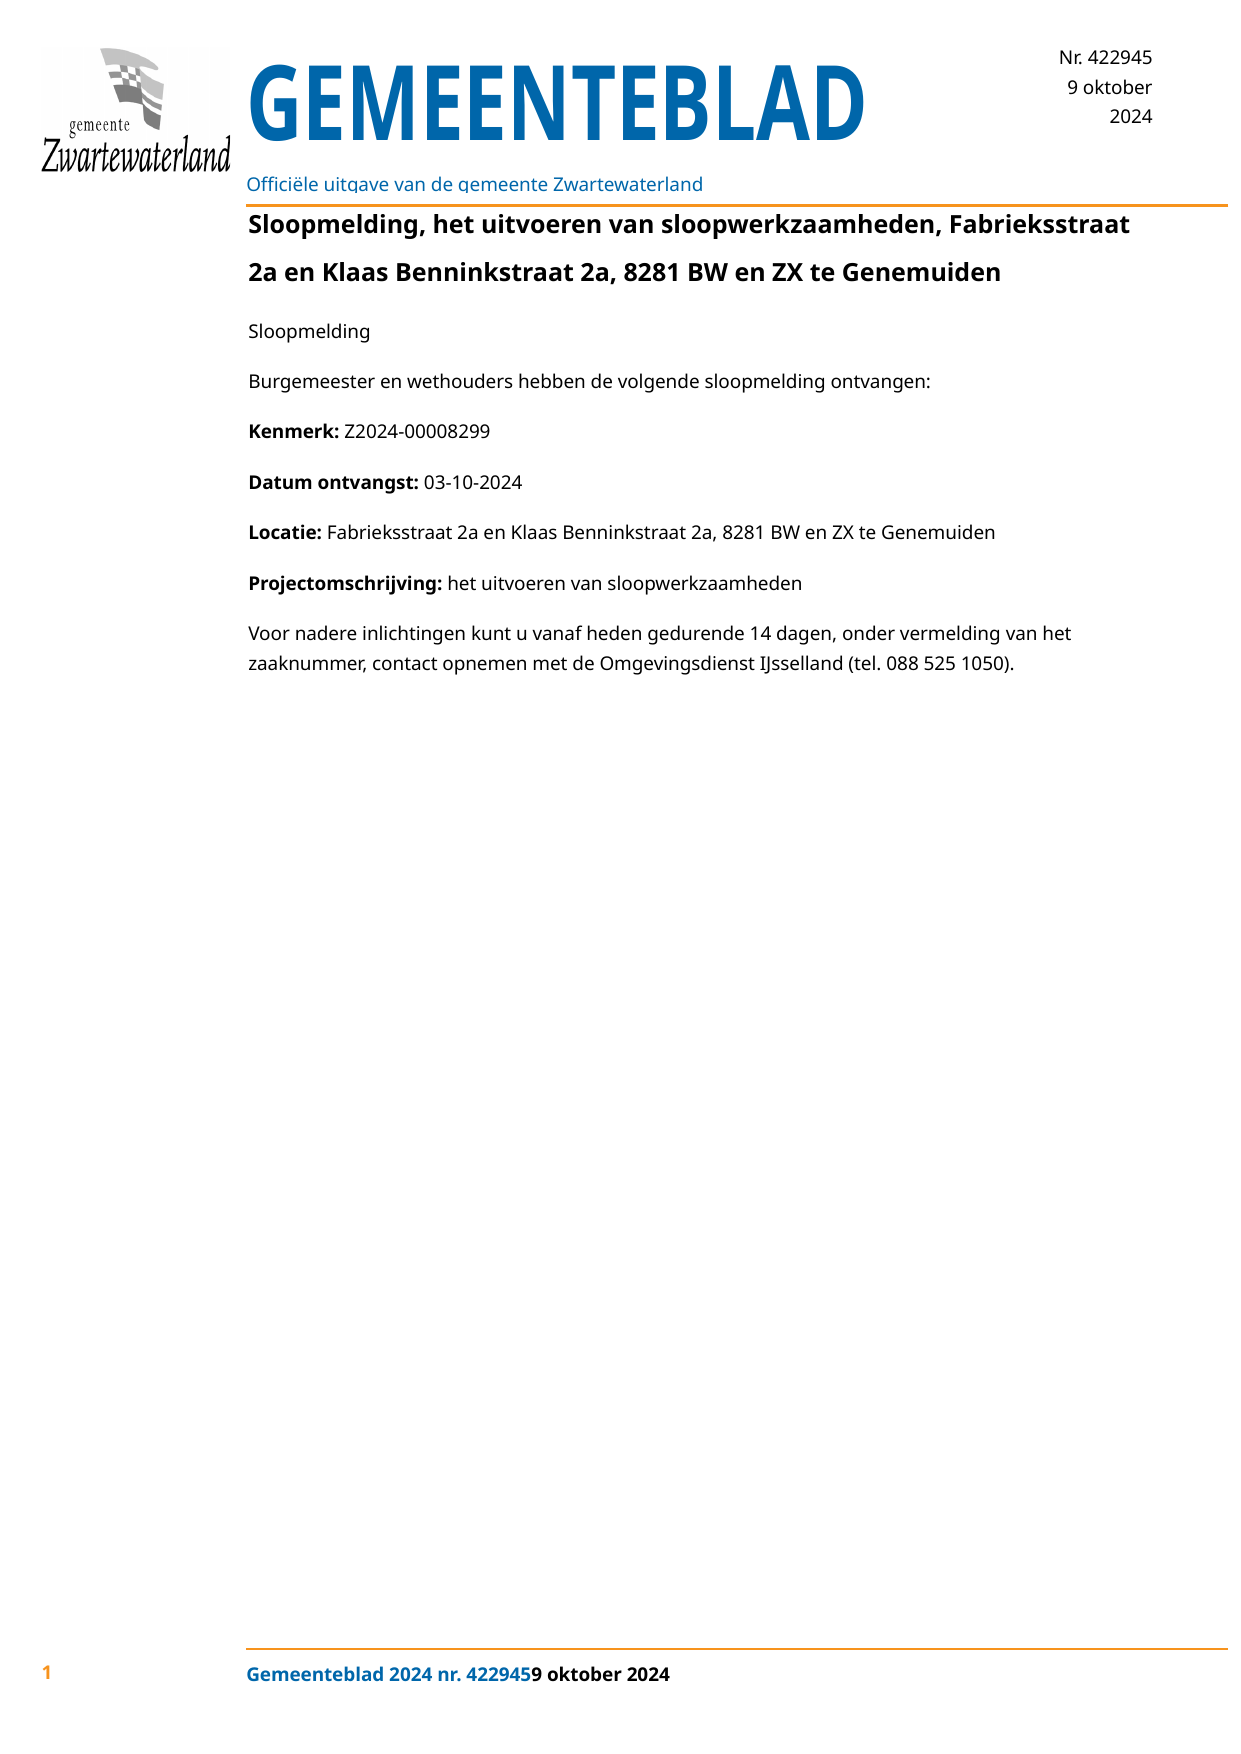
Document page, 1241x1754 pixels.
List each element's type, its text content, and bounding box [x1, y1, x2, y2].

text Voor nadere inlichtingen kunt u vanaf heden gedurende 14 dagen, onder vermelding van het zaaknummer, contact opnemen met de Omgevingsdienst IJsselland (tel. 088 525 1050). [248, 620, 1152, 676]
text Projectomschrijving: het uitvoeren van sloopwerkzaamheden [248, 570, 1152, 596]
text Burgemeester en wethouders hebben de volgende sloopmelding ontvangen: [248, 368, 1152, 394]
text Sloopmelding, het uitvoeren van sloopwerkzaamheden, Fabrieksstraat 2a en Klaas Benninkstraat 2a, 8281 BW en ZX te Genemuiden [248, 207, 1152, 288]
text Sloopmelding [248, 318, 1152, 344]
text Locatie: Fabrieksstraat 2a en Klaas Benninkstraat 2a, 8281 BW en ZX te Genemuiden [248, 519, 1152, 545]
text Datum ontvangst: 03-10-2024 [248, 469, 1152, 495]
text Kenmerk: Z2024-00008299 [248, 419, 1152, 444]
picture [41, 47, 231, 172]
